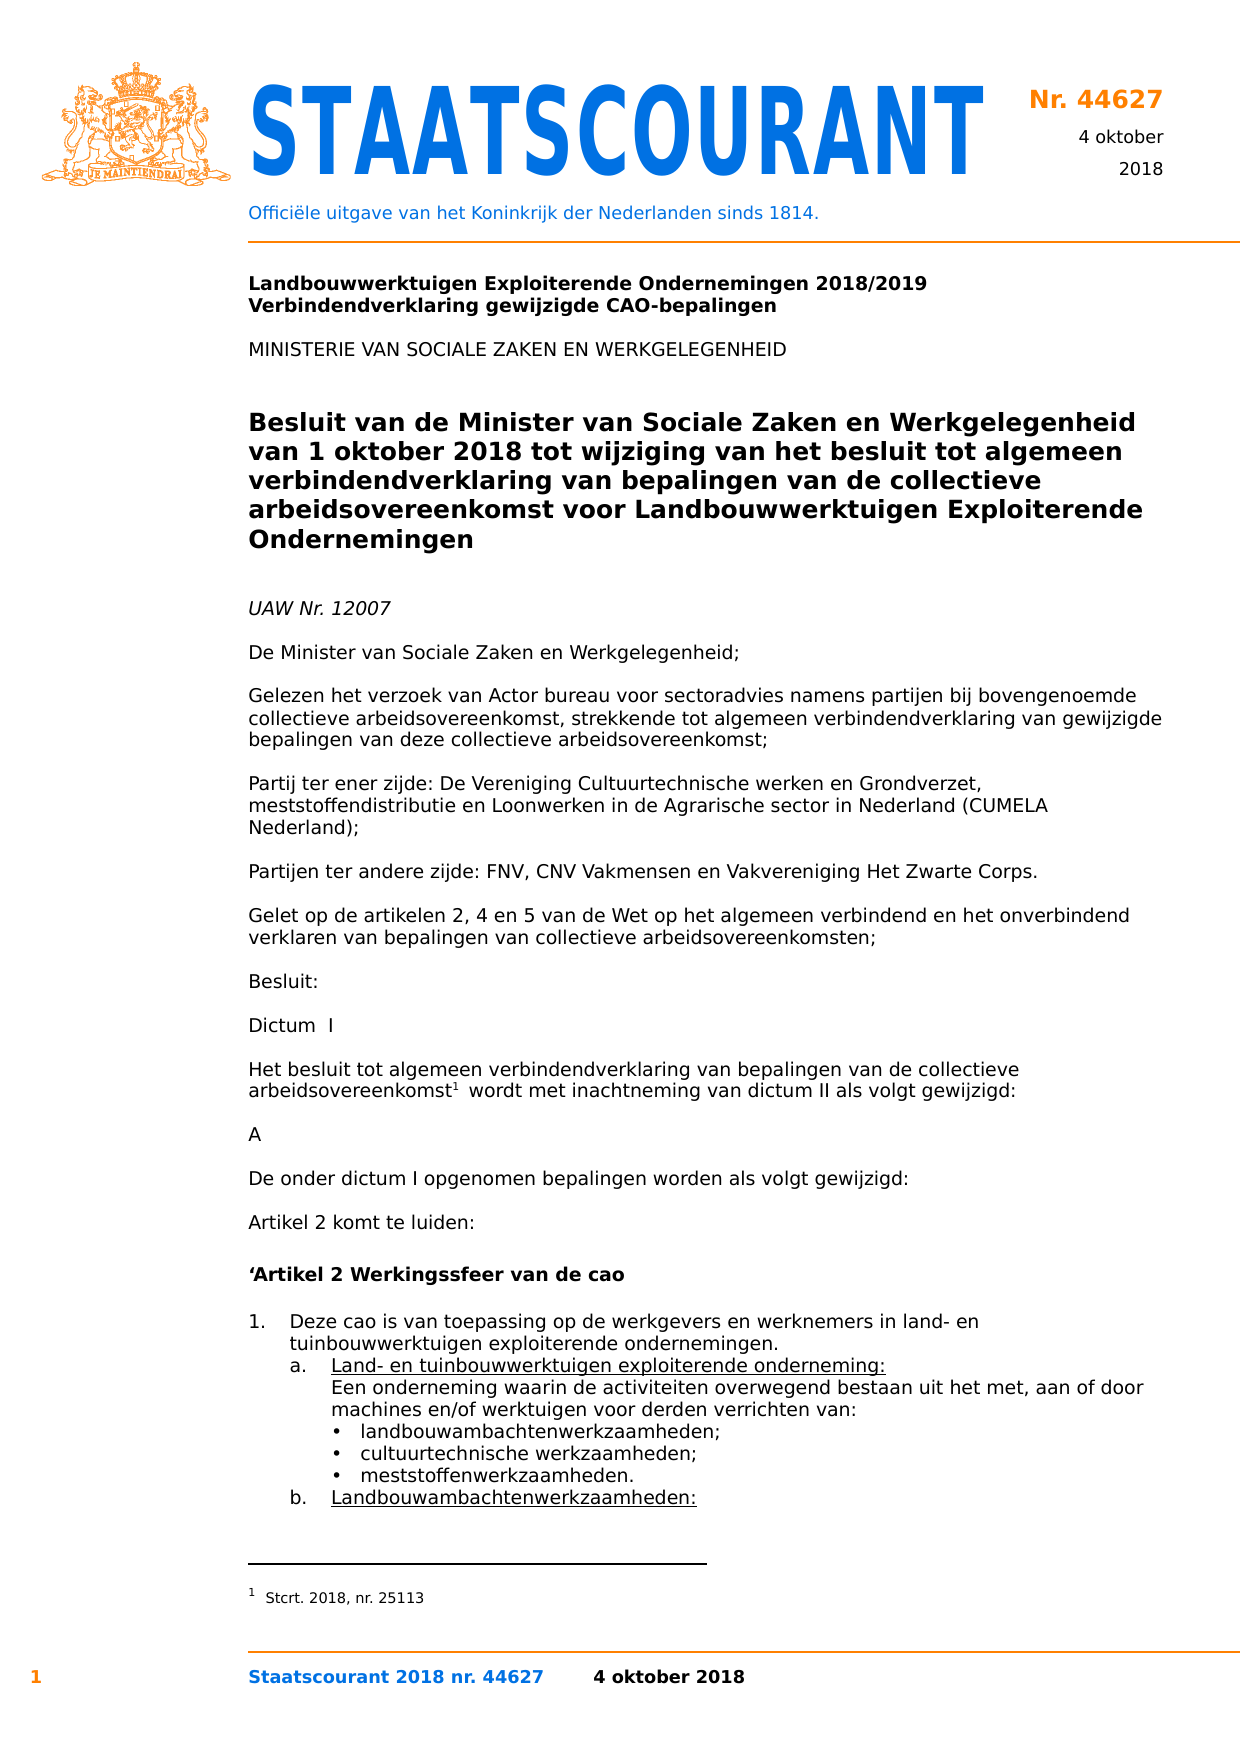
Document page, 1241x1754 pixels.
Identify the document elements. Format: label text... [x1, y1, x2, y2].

text Besluit: [248, 971, 1163, 993]
table_cell Officiële uitgave van het Koninkrijk der Nederlanden sinds 1814. [248, 203, 1240, 241]
table_header STAATSCOURANT [248, 62, 998, 203]
text MINISTERIE VAN SOCIALE ZAKEN EN WERKGELEGENHEID [248, 339, 1163, 361]
text Partij ter ener zijde: De Vereniging Cultuurtechnische werken en Grondverzet, meststoffendistributie en Loonwerken in de Agrarische sector in Nederland (CUMELA Nederland); [248, 773, 1163, 839]
text • meststoffenwerkzaamheden. [331, 1465, 1163, 1487]
text Stcrt. 2018, nr. 25113 [248, 1586, 1163, 1608]
text 1. Deze cao is van toepassing op de werkgevers en werknemers in land- en tuinbouwwerktuigen exploiterende ondernemingen. [248, 1311, 1163, 1355]
text De onder dictum I opgenomen bepalingen worden als volgt gewijzigd: [248, 1168, 1163, 1190]
table_cell 2018 [998, 153, 1240, 203]
table_header Nr. 44627 [998, 62, 1240, 121]
subtitle Besluit van de Minister van Sociale Zaken en Werkgelegenheid van 1 oktober 2018 tot wijziging van het besluit tot algemeen verbindendverklaring van bepalingen van de collectieve arbeidsovereenkomst voor Landbouwwerktuigen Exploiterende Ondernemingen [248, 408, 1163, 554]
text Gelet op de artikelen 2, 4 en 5 van de Wet op het algemeen verbindend en het onverbindend verklaren van bepalingen van collectieve arbeidsovereenkomsten; [248, 905, 1163, 949]
picture [41, 62, 231, 186]
text • cultuurtechnische werkzaamheden; [331, 1443, 1163, 1465]
text a. Land- en tuinbouwwerktuigen exploiterende onderneming: [289, 1355, 1163, 1377]
subtitle ‘Artikel 2 Werkingssfeer van de cao [248, 1264, 1163, 1286]
text Een onderneming waarin de activiteiten overwegend bestaan uit het met, aan of door machines en/of werktuigen voor derden verrichten van: [331, 1377, 1163, 1421]
text b. Landbouwambachtenwerkzaamheden: [289, 1487, 1163, 1509]
table_header [25, 62, 248, 241]
text UAW Nr. 12007 [248, 598, 1163, 620]
text Het besluit tot algemeen verbindendverklaring van bepalingen van de collectieve arbeidsovereenkomst wordt met inachtneming van dictum II als volgt gewijzigd: [248, 1058, 1163, 1102]
text Landbouwwerktuigen Exploiterende Ondernemingen 2018/2019 [248, 273, 1163, 295]
text • landbouwambachtenwerkzaamheden; [331, 1421, 1163, 1443]
text Verbindendverklaring gewijzigde CAO-bepalingen [248, 295, 1163, 317]
text De Minister van Sociale Zaken en Werkgelegenheid; [248, 642, 1163, 663]
text Gelezen het verzoek van Actor bureau voor sectoradvies namens partijen bij bovengenoemde collectieve arbeidsovereenkomst, strekkende tot algemeen verbindendverklaring van gewijzigde bepalingen van deze collectieve arbeidsovereenkomst; [248, 685, 1163, 751]
text A [248, 1124, 1163, 1146]
text Artikel 2 komt te luiden: [248, 1212, 1163, 1234]
text Dictum I [248, 1014, 1163, 1037]
table_cell 4 oktober [998, 121, 1240, 153]
text Partijen ter andere zijde: FNV, CNV Vakmensen en Vakvereniging Het Zwarte Corps. [248, 861, 1163, 883]
